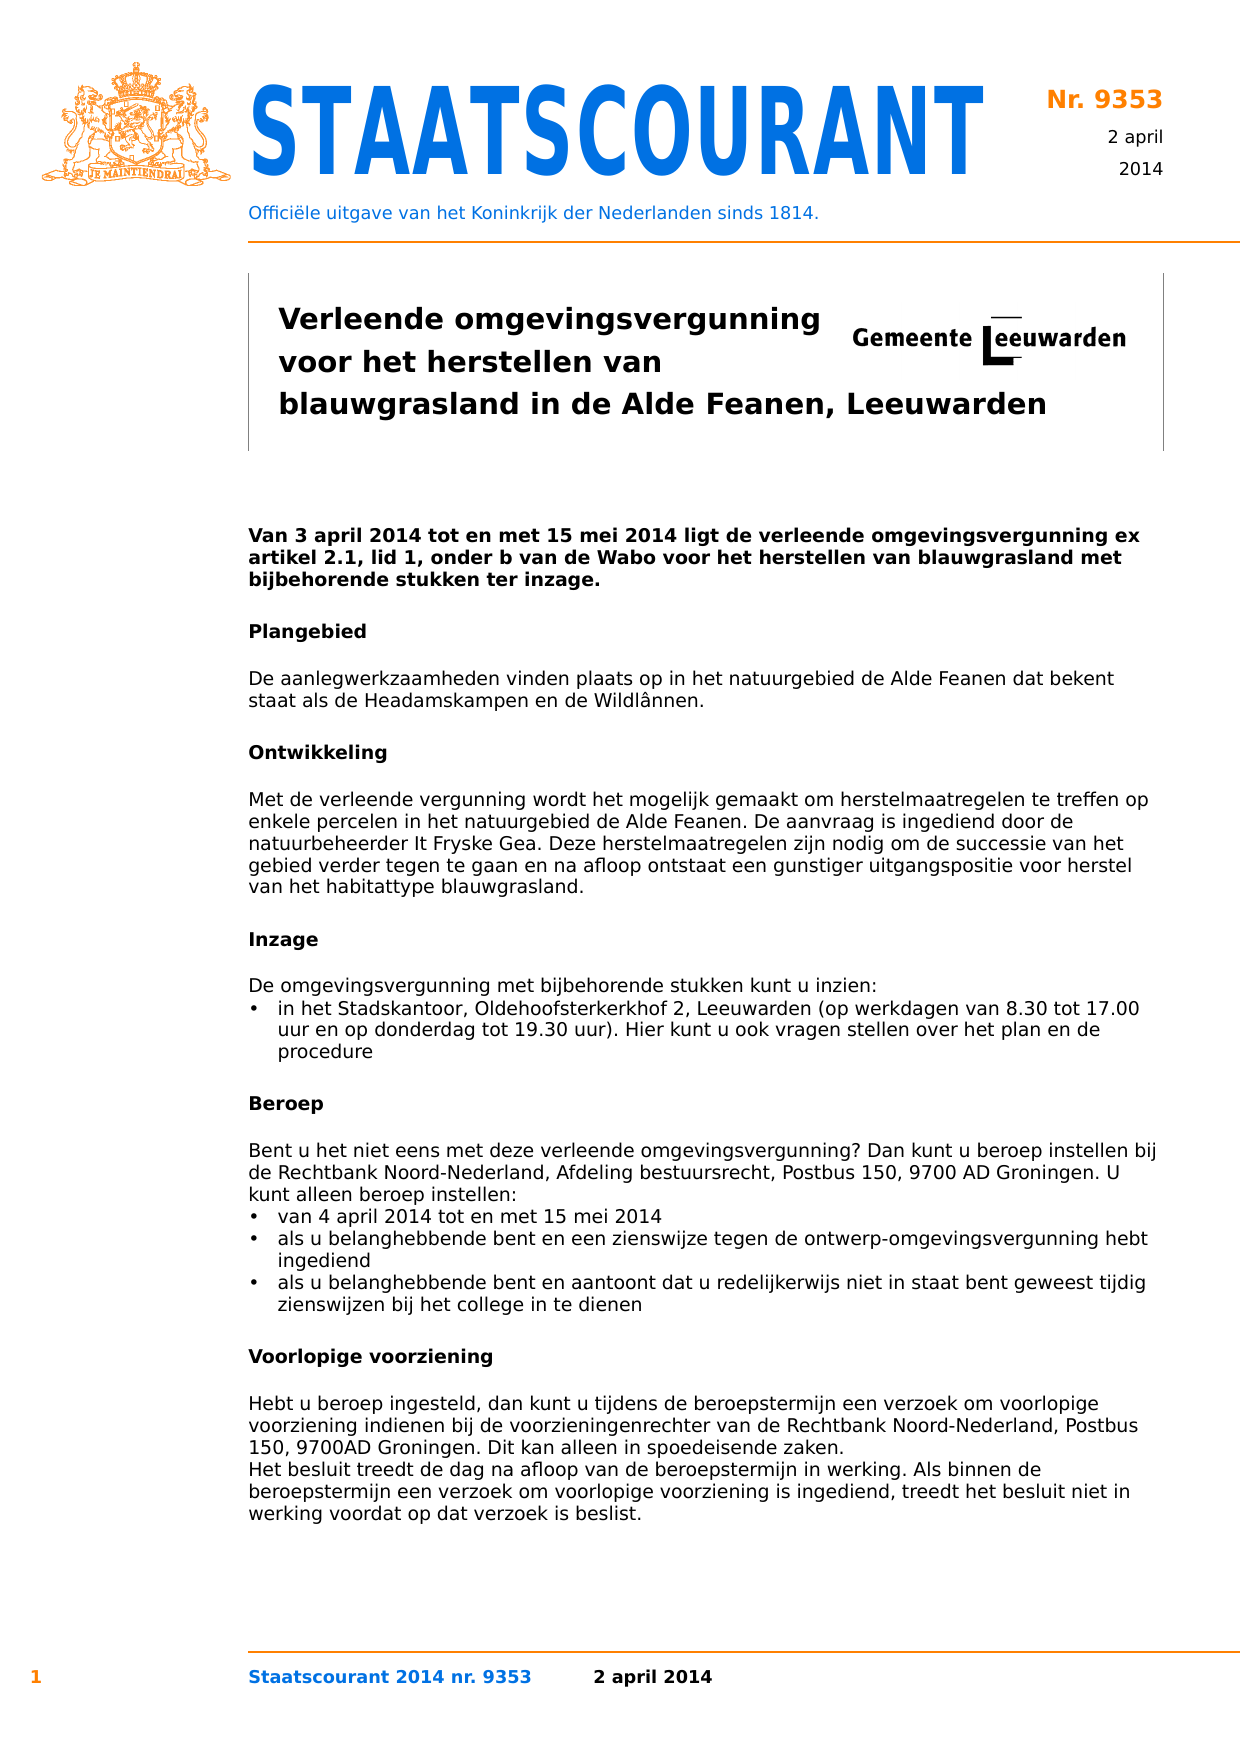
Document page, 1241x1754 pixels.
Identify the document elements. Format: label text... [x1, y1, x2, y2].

text De omgevingsvergunning met bijbehorende stukken kunt u inzien: [248, 975, 1163, 997]
subtitle Ontwikkeling [248, 742, 1163, 763]
text • als u belanghebbende bent en aantoont dat u redelijkerwijs niet in staat bent geweest tijdig zienswijzen bij het college in te dienen [248, 1272, 1163, 1316]
text Bent u het niet eens met deze verleende omgevingsvergunning? Dan kunt u beroep instellen bij de Rechtbank Noord-Nederland, Afdeling bestuursrecht, Postbus 150, 9700 AD Groningen. U kunt alleen beroep instellen: [248, 1140, 1163, 1206]
text Het besluit treedt de dag na afloop van de beroepstermijn in werking. Als binnen de beroepstermijn een verzoek om voorlopige voorziening is ingediend, treedt het besluit niet in werking voordat op dat verzoek is beslist. [248, 1459, 1163, 1525]
text De aanlegwerkzaamheden vinden plaats op in het natuurgebied de Alde Feanen dat bekent staat als de Headamskampen en de Wildlânnen. [248, 668, 1163, 712]
table_cell Officiële uitgave van het Koninkrijk der Nederlanden sinds 1814. [248, 203, 1240, 241]
text Met de verleende vergunning wordt het mogelijk gemaakt om herstelmaatregelen te treffen op enkele percelen in het natuurgebied de Alde Feanen. De aanvraag is ingediend door de natuurbeheerder It Fryske Gea. Deze herstelmaatregelen zijn nodig om de successie van het gebied verder tegen te gaan en na afloop ontstaat een gunstiger uitgangspositie voor herstel van het habitattype blauwgrasland. [248, 788, 1163, 898]
subtitle Inzage [248, 928, 1163, 950]
table_cell 2 april [998, 121, 1240, 153]
text Hebt u beroep ingesteld, dan kunt u tijdens de beroepstermijn een verzoek om voorlopige voorziening indienen bij de voorzieningenrechter van de Rechtbank Noord-Nederland, Postbus 150, 9700AD Groningen. Dit kan alleen in spoedeisende zaken. [248, 1393, 1163, 1459]
subtitle Voorlopige voorziening [248, 1346, 1163, 1368]
subtitle Plangebied [248, 621, 1163, 643]
table_header Nr. 9353 [998, 62, 1240, 121]
picture [41, 62, 231, 186]
text Van 3 april 2014 tot en met 15 mei 2014 ligt de verleende omgevingsvergunning ex artikel 2.1, lid 1, onder b van de Wabo voor het herstellen van blauwgrasland met bijbehorende stukken ter inzage. [248, 525, 1163, 591]
text • als u belanghebbende bent en een zienswijze tegen de ontwerp-omgevingsvergunning hebt ingediend [248, 1228, 1163, 1272]
text • in het Stadskantoor, Oldehoofsterkerkhof 2, Leeuwarden (op werkdagen van 8.30 tot 17.00 uur en op donderdag tot 19.30 uur). Hier kunt u ook vragen stellen over het plan en de procedure [248, 997, 1163, 1063]
subtitle Beroep [248, 1093, 1163, 1115]
table_cell 2014 [998, 153, 1240, 203]
text • van 4 april 2014 tot en met 15 mei 2014 [248, 1206, 1163, 1228]
table_header STAATSCOURANT [248, 62, 998, 203]
subtitle Verleende omgevingsvergunning voor het herstellen van blauwgrasland in de Alde Feanen, Leeuwarden [249, 273, 1163, 451]
table_header [25, 62, 248, 241]
picture [844, 302, 1134, 380]
